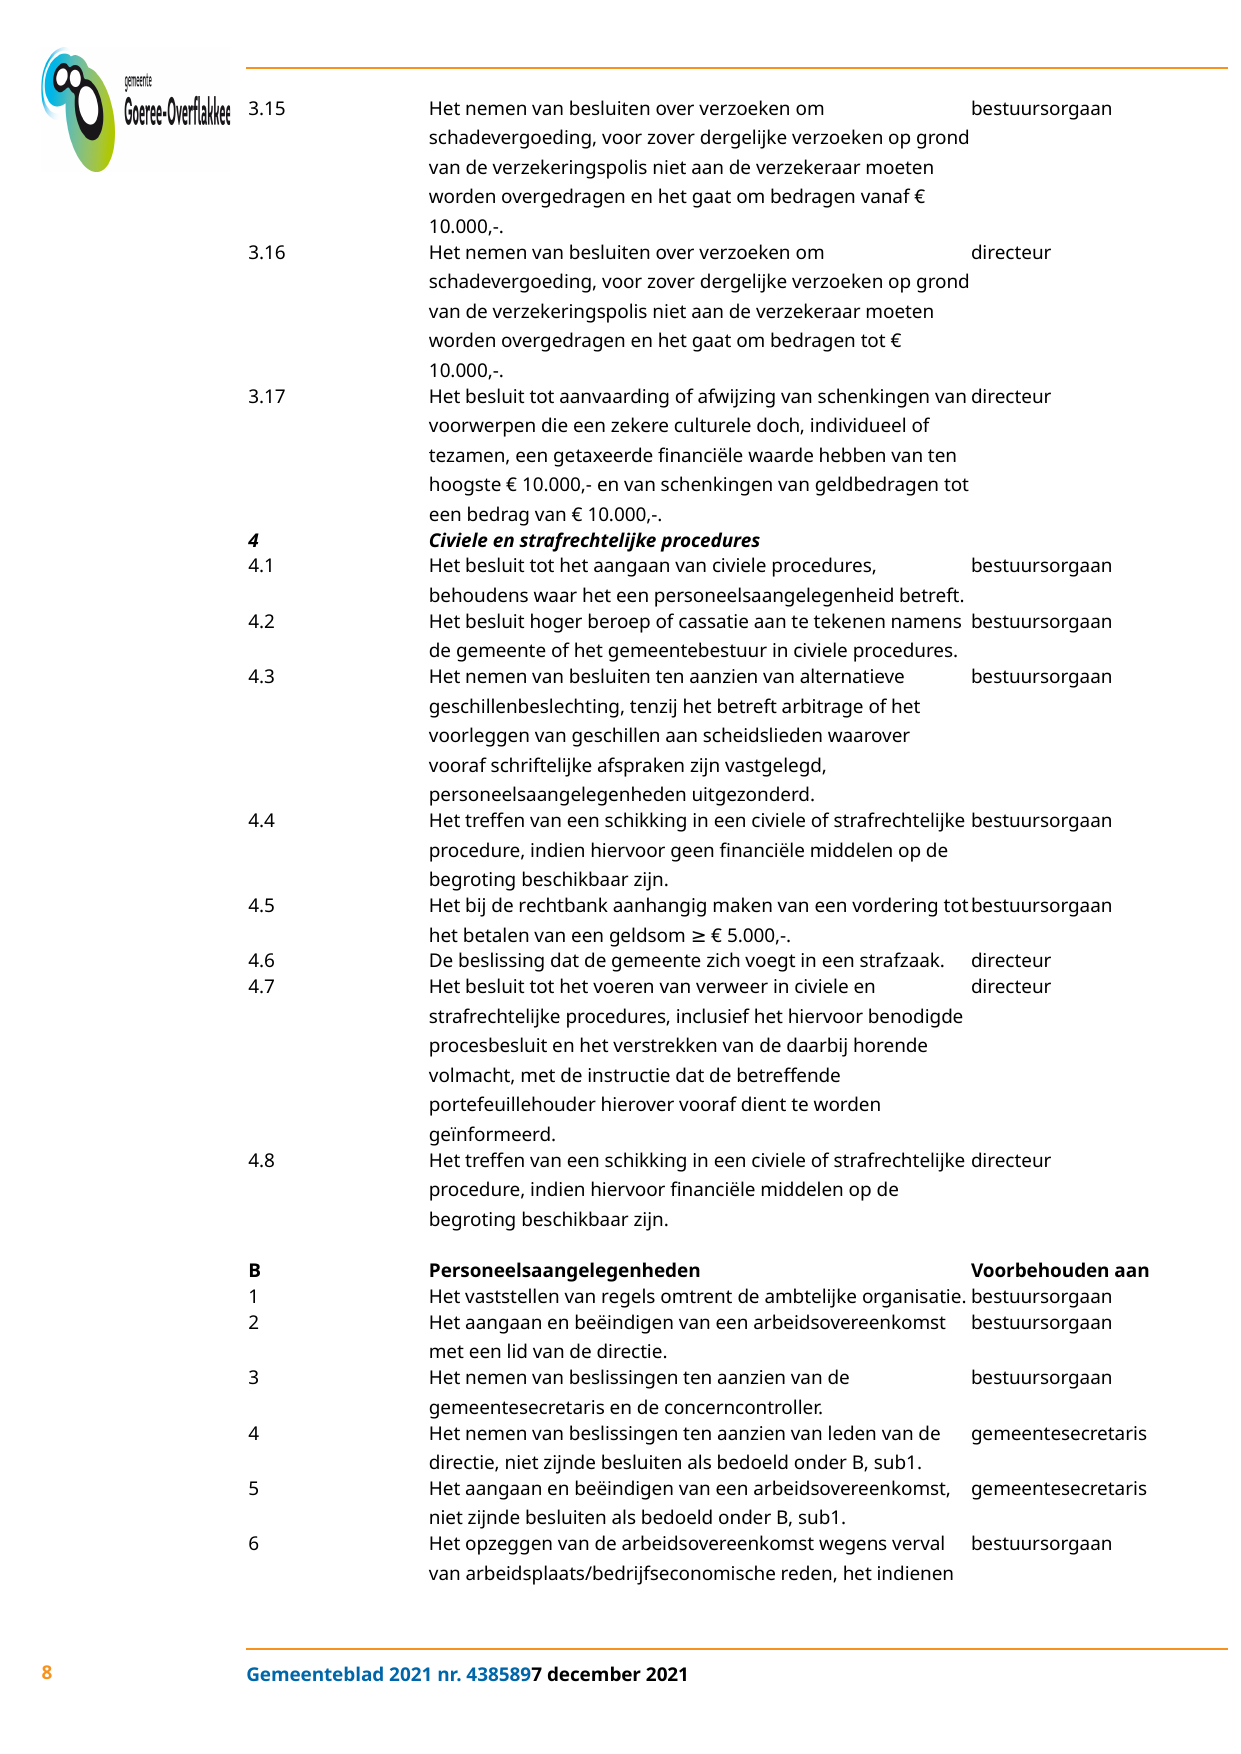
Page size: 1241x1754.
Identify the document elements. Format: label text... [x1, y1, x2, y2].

table_cell 4.5 [248, 892, 429, 948]
table_cell Het aangaan en beëindigen van een arbeidsovereenkomst, niet zijnde besluiten als bedoeld onder B, sub1. [429, 1475, 971, 1530]
table_cell 6 [248, 1530, 429, 1586]
table_cell Het nemen van beslissingen ten aanzien van leden van de directie, niet zijnde besluiten als bedoeld onder B, sub1. [429, 1420, 971, 1475]
table_cell 2 [248, 1309, 429, 1364]
table_cell 4.8 [248, 1147, 429, 1232]
table_cell 4.3 [248, 663, 429, 807]
table_cell B [248, 1258, 429, 1283]
table_cell [248, 1232, 429, 1258]
table_cell Het nemen van besluiten ten aanzien van alternatieve geschillenbeslechting, tenzij het betreft arbitrage of het voorleggen van geschillen aan scheidslieden waarover vooraf schriftelijke afspraken zijn vastgelegd, personeelsaangelegenheden uitgezonderd. [429, 663, 971, 807]
table_cell bestuursorgaan [971, 808, 1152, 892]
table_cell 4.1 [248, 553, 429, 608]
table_cell Het aangaan en beëindigen van een arbeidsovereenkomst met een lid van de directie. [429, 1309, 971, 1364]
table_cell 3.16 [248, 239, 429, 383]
table_cell bestuursorgaan [971, 892, 1152, 948]
table_cell 4 [248, 1420, 429, 1475]
table_cell 5 [248, 1475, 429, 1530]
table_cell Het besluit hoger beroep of cassatie aan te tekenen namens de gemeente of het gemeentebestuur in civiele procedures. [429, 608, 971, 663]
table_cell Het vaststellen van regels omtrent de ambtelijke organisatie. [429, 1283, 971, 1309]
table_cell [429, 1232, 971, 1258]
table_cell Voorbehouden aan [971, 1258, 1152, 1283]
table_cell bestuursorgaan [971, 553, 1152, 608]
table_cell bestuursorgaan [971, 608, 1152, 663]
table_cell Het bij de rechtbank aanhangig maken van een vordering tot het betalen van een geldsom ≥ € 5.000,-. [429, 892, 971, 948]
table_cell 4.7 [248, 973, 429, 1147]
table_cell gemeentesecretaris [971, 1420, 1152, 1475]
table_cell 4.6 [248, 948, 429, 973]
table_cell directeur [971, 973, 1152, 1147]
table_cell Het nemen van beslissingen ten aanzien van de gemeentesecretaris en de concerncontroller. [429, 1364, 971, 1420]
table_cell Het nemen van besluiten over verzoeken om schadevergoeding, voor zover dergelijke verzoeken op grond van de verzekeringspolis niet aan de verzekeraar moeten worden overgedragen en het gaat om bedragen tot € 10.000,-. [429, 239, 971, 383]
table_cell 1 [248, 1283, 429, 1309]
table_cell gemeentesecretaris [971, 1475, 1152, 1530]
table_cell Het opzeggen van de arbeidsovereenkomst wegens verval van arbeidsplaats/bedrijfseconomische reden, het indienen [429, 1530, 971, 1586]
table_cell bestuursorgaan [971, 1309, 1152, 1364]
table_cell Het nemen van besluiten over verzoeken om schadevergoeding, voor zover dergelijke verzoeken op grond van de verzekeringspolis niet aan de verzekeraar moeten worden overgedragen en het gaat om bedragen vanaf € 10.000,-. [429, 95, 971, 239]
table_cell bestuursorgaan [971, 1364, 1152, 1420]
picture [41, 47, 231, 172]
table_cell Personeelsaangelegenheden [429, 1258, 971, 1283]
table_cell bestuursorgaan [971, 1530, 1152, 1586]
table_cell Het treffen van een schikking in een civiele of strafrechtelijke procedure, indien hiervoor financiële middelen op de begroting beschikbaar zijn. [429, 1147, 971, 1232]
table_cell directeur [971, 239, 1152, 383]
table_cell 3.17 [248, 383, 429, 527]
table_cell Het treffen van een schikking in een civiele of strafrechtelijke procedure, indien hiervoor geen financiële middelen op de begroting beschikbaar zijn. [429, 808, 971, 892]
table_cell Het besluit tot het aangaan van civiele procedures, behoudens waar het een personeelsaangelegenheid betreft. [429, 553, 971, 608]
table_cell directeur [971, 1147, 1152, 1232]
table_cell bestuursorgaan [971, 95, 1152, 239]
table_cell 3 [248, 1364, 429, 1420]
table_cell Het besluit tot het voeren van verweer in civiele en strafrechtelijke procedures, inclusief het hiervoor benodigde procesbesluit en het verstrekken van de daarbij horende volmacht, met de instructie dat de betreffende portefeuillehouder hierover vooraf dient te worden geïnformeerd. [429, 973, 971, 1147]
table_cell [971, 527, 1152, 553]
table_cell 3.15 [248, 95, 429, 239]
table_cell [971, 1232, 1152, 1258]
table_cell Het besluit tot aanvaarding of afwijzing van schenkingen van voorwerpen die een zekere culturele doch, individueel of tezamen, een getaxeerde financiële waarde hebben van ten hoogste € 10.000,- en van schenkingen van geldbedragen tot een bedrag van € 10.000,-. [429, 383, 971, 527]
table_cell bestuursorgaan [971, 663, 1152, 807]
table_cell 4 [248, 527, 429, 553]
table_cell directeur [971, 948, 1152, 973]
table_cell De beslissing dat de gemeente zich voegt in een strafzaak. [429, 948, 971, 973]
table_cell 4.2 [248, 608, 429, 663]
table_cell bestuursorgaan [971, 1283, 1152, 1309]
table_cell directeur [971, 383, 1152, 527]
table_cell Civiele en strafrechtelijke procedures [429, 527, 971, 553]
table_cell 4.4 [248, 808, 429, 892]
